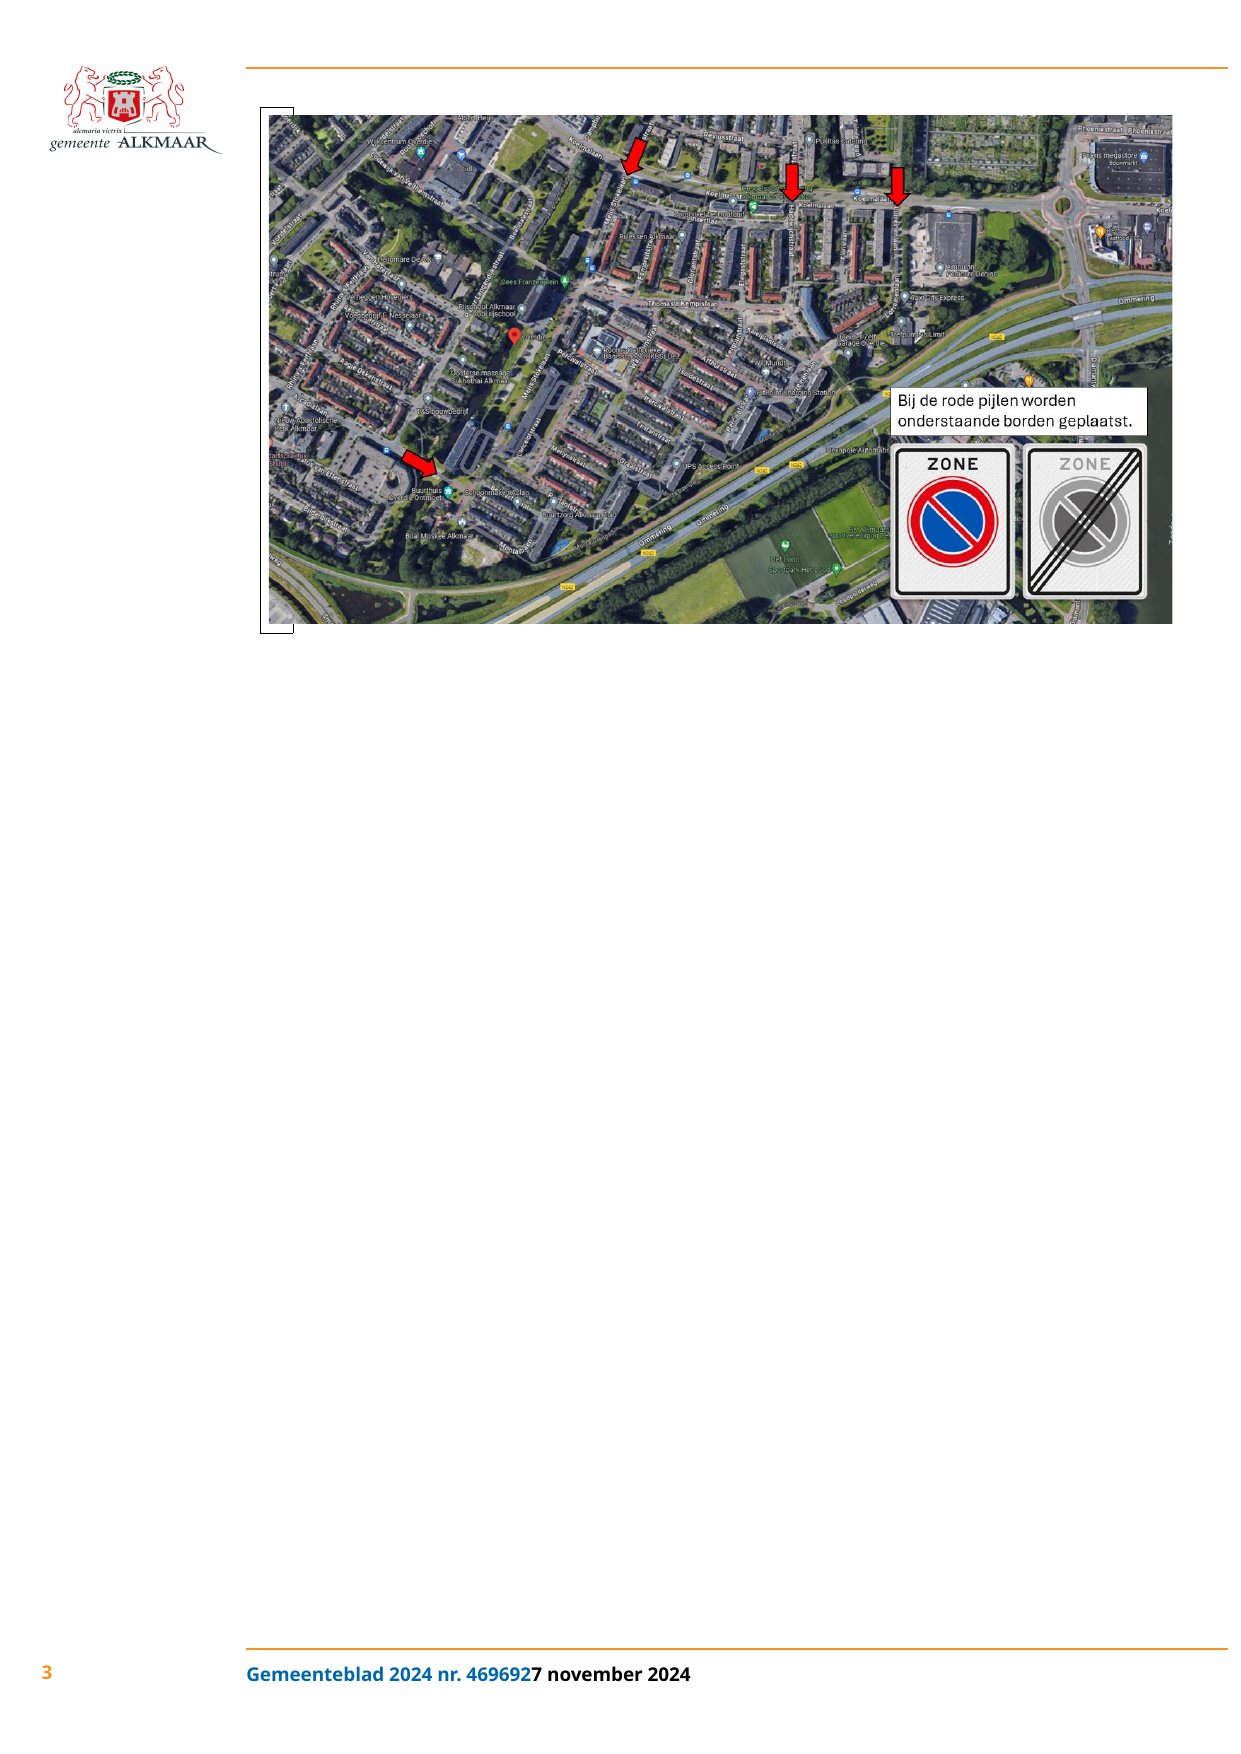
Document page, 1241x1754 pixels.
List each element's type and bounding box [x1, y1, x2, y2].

picture [268, 115, 1173, 624]
picture [41, 47, 231, 172]
